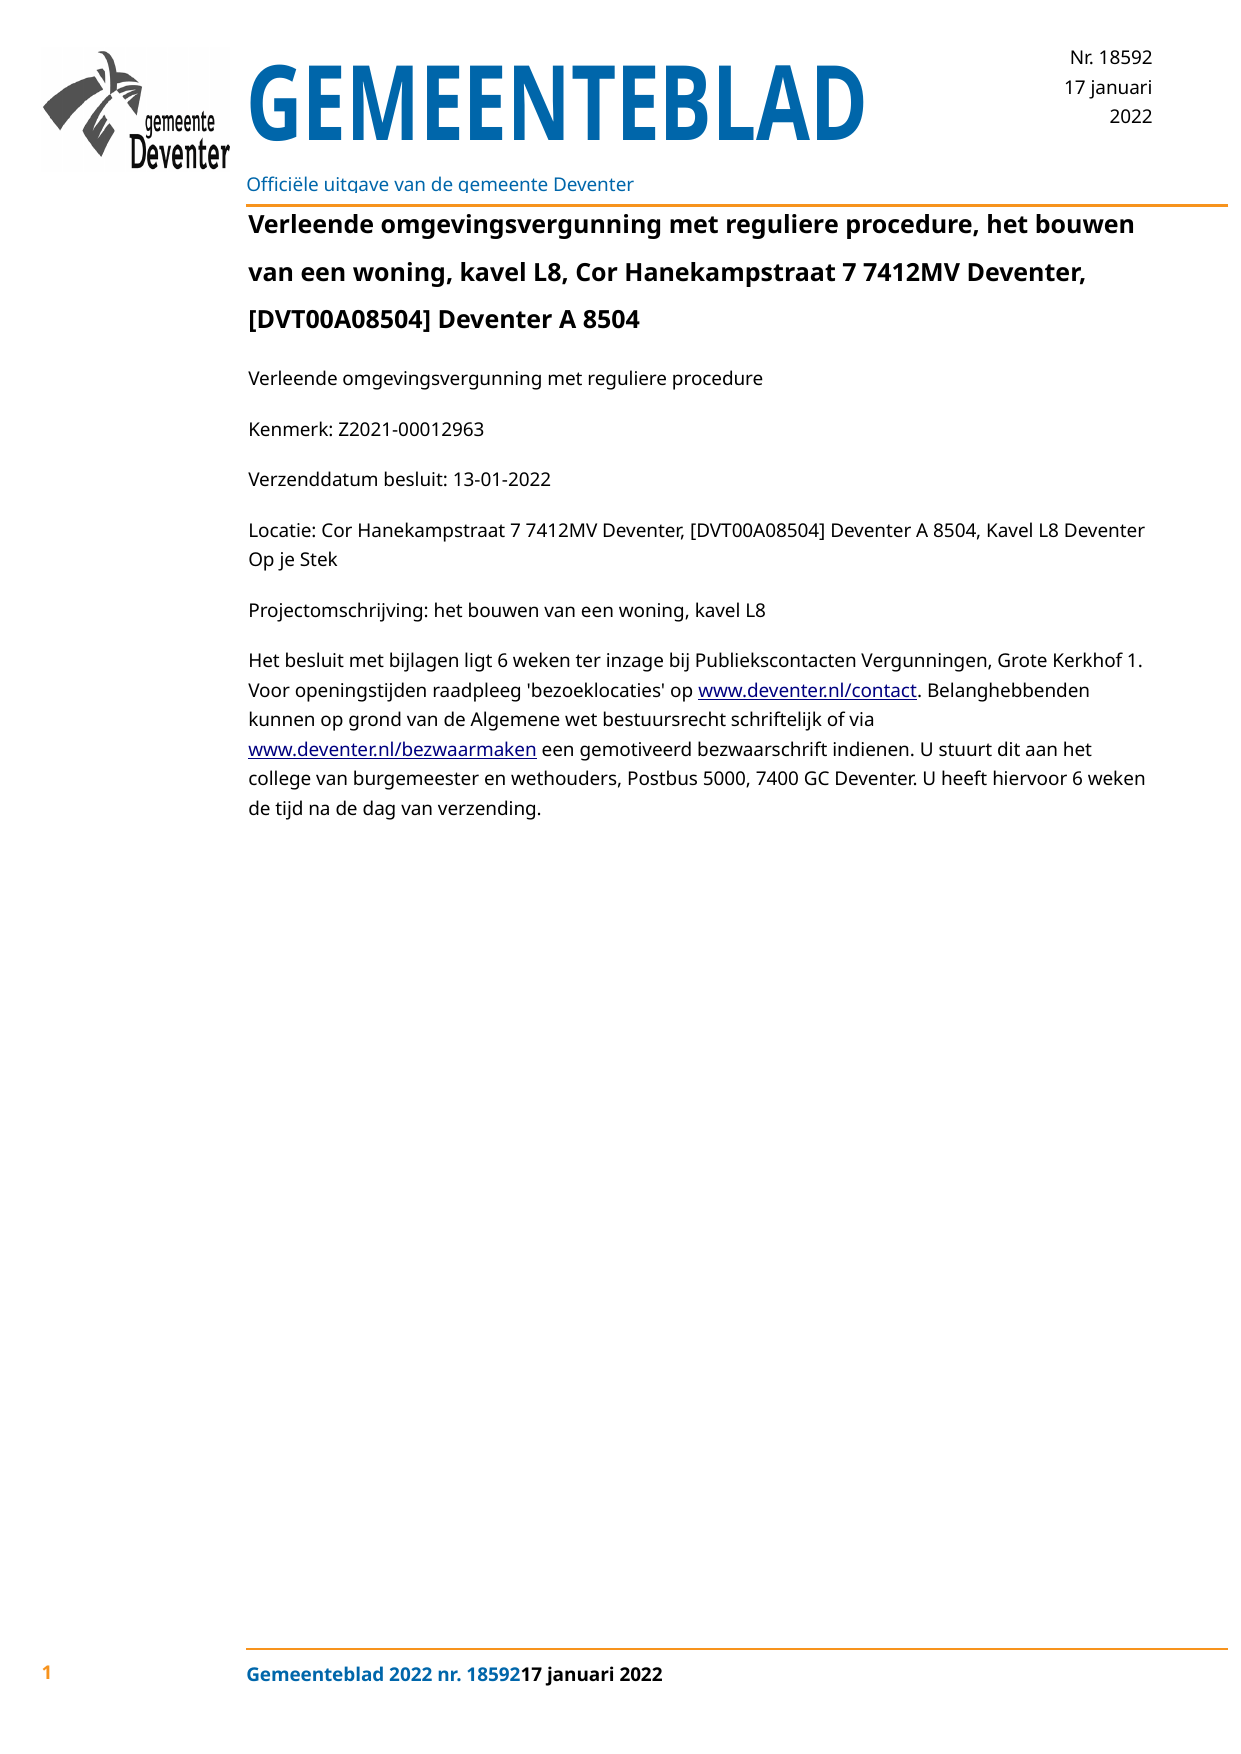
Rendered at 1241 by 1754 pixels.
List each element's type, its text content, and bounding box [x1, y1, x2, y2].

text Verleende omgevingsvergunning met reguliere procedure [248, 366, 1152, 391]
text Verzenddatum besluit: 13-01-2022 [248, 466, 1152, 492]
text Verleende omgevingsvergunning met reguliere procedure, het bouwen van een woning, kavel L8, Cor Hanekampstraat 7 7412MV Deventer, [DVT00A08504] Deventer A 8504 [248, 207, 1152, 336]
picture [41, 47, 231, 172]
text Locatie: Cor Hanekampstraat 7 7412MV Deventer, [DVT00A08504] Deventer A 8504, Kavel L8 Deventer Op je Stek [248, 517, 1152, 572]
text Het besluit met bijlagen ligt 6 weken ter inzage bij Publiekscontacten Vergunningen, Grote Kerkhof 1. Voor openingstijden raadpleeg 'bezoeklocaties' op www.deventer.nl/contact. Belanghebbenden kunnen op grond van de Algemene wet bestuursrecht schriftelijk of via www.deventer.nl/bezwaarmaken een gemotiveerd bezwaarschrift indienen. U stuurt dit aan het college van burgemeester en wethouders, Postbus 5000, 7400 GC Deventer. U heeft hiervoor 6 weken de tijd na de dag van verzending. [248, 647, 1152, 821]
text Projectomschrijving: het bouwen van een woning, kavel L8 [248, 597, 1152, 622]
text Kenmerk: Z2021-00012963 [248, 416, 1152, 442]
